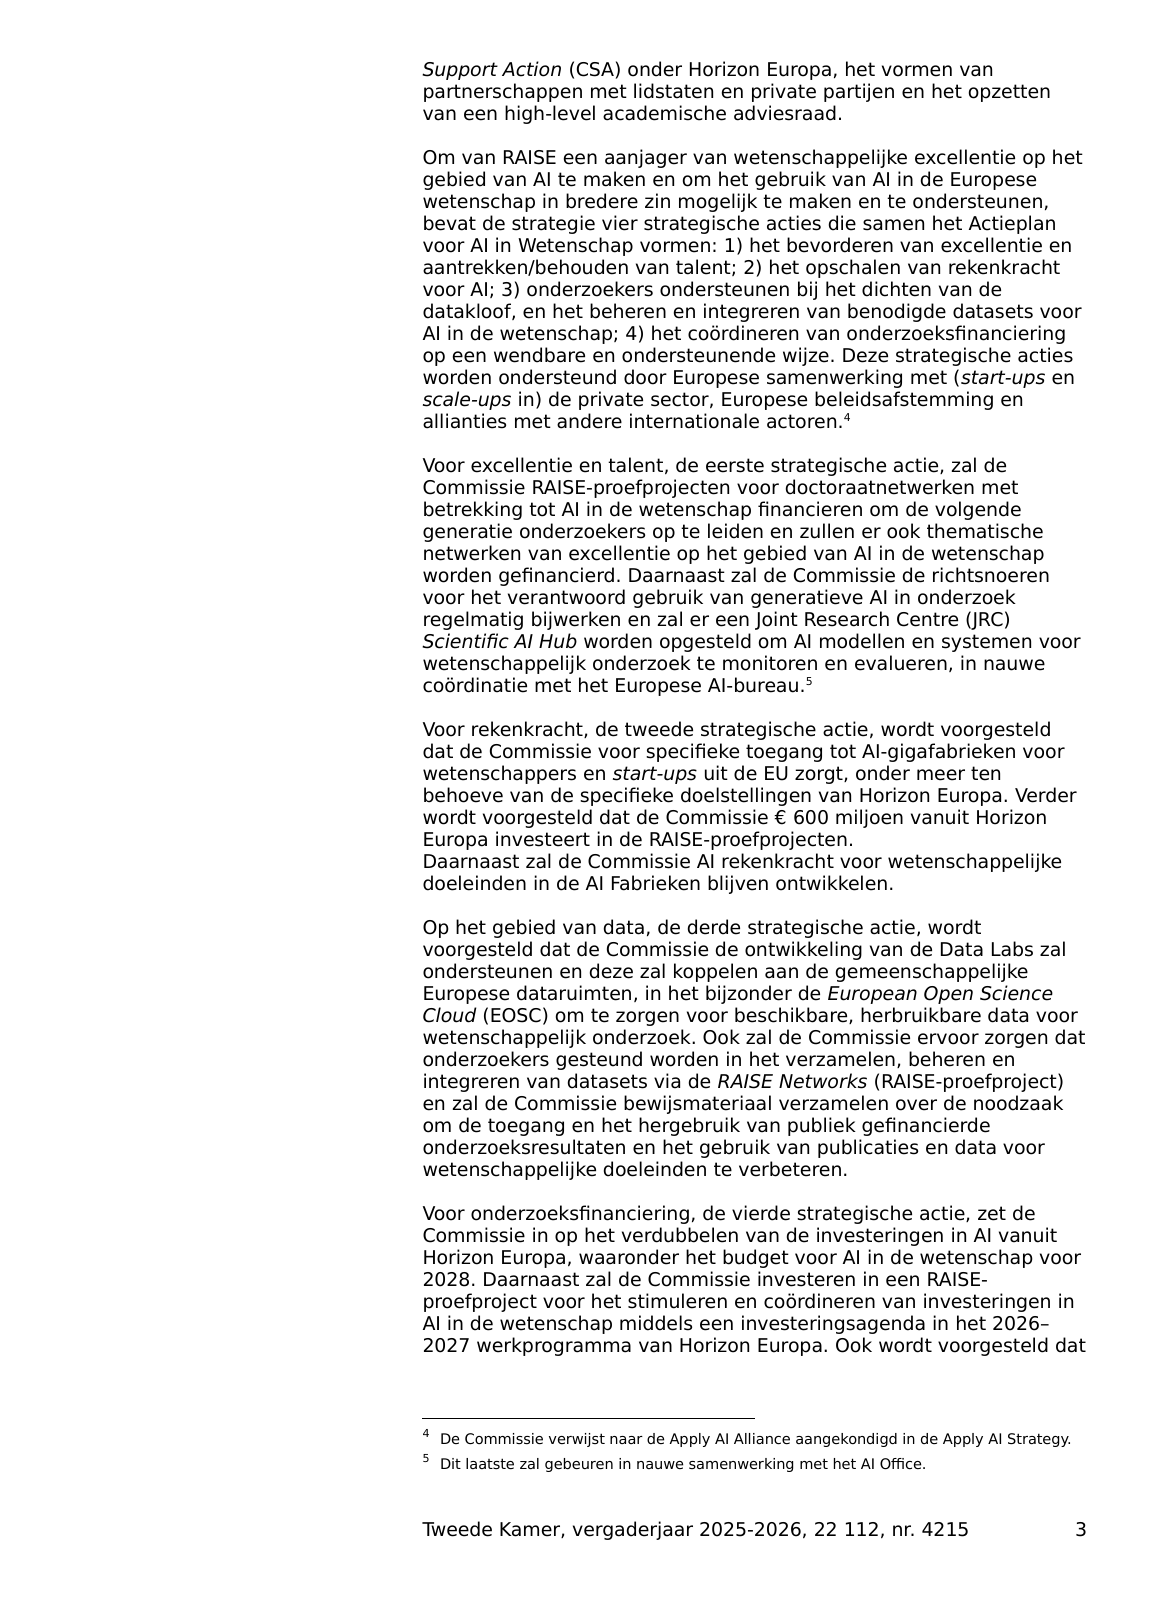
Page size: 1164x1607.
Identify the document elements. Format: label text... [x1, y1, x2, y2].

text Voor onderzoeksfinanciering, de vierde strategische actie, zet de Commissie in op het verdubbelen van de investeringen in AI vanuit Horizon Europa, waaronder het budget voor AI in de wetenschap voor 2028. Daarnaast zal de Commissie investeren in een RAISE-proefproject voor het stimuleren en coördineren van investeringen in AI in de wetenschap middels een investeringsagenda in het 2026–2027 werkprogramma van Horizon Europa. Ook wordt voorgesteld dat [422, 1203, 1087, 1357]
text Dit laatste zal gebeuren in nauwe samenwerking met het AI Office. [422, 1452, 1087, 1474]
text Daarnaast zal de Commissie AI rekenkracht voor wetenschappelijke doeleinden in de AI Fabrieken blijven ontwikkelen. [422, 851, 1087, 895]
text Voor rekenkracht, de tweede strategische actie, wordt voorgesteld dat de Commissie voor specifieke toegang tot AI-gigafabrieken voor wetenschappers en start-ups uit de EU zorgt, onder meer ten behoeve van de specifieke doelstellingen van Horizon Europa. Verder wordt voorgesteld dat de Commissie € 600 miljoen vanuit Horizon Europa investeert in de RAISE-proefprojecten. [422, 719, 1087, 851]
text Op het gebied van data, de derde strategische actie, wordt voorgesteld dat de Commissie de ontwikkeling van de Data Labs zal ondersteunen en deze zal koppelen aan de gemeenschappelijke Europese dataruimten, in het bijzonder de European Open Science Cloud (EOSC) om te zorgen voor beschikbare, herbruikbare data voor wetenschappelijk onderzoek. Ook zal de Commissie ervoor zorgen dat onderzoekers gesteund worden in het verzamelen, beheren en integreren van datasets via de RAISE Networks (RAISE-proefproject) en zal de Commissie bewijsmateriaal verzamelen over de noodzaak om de toegang en het hergebruik van publiek gefinancierde onderzoeksresultaten en het gebruik van publicaties en data voor wetenschappelijke doeleinden te verbeteren. [422, 917, 1087, 1181]
text Support Action (CSA) onder Horizon Europa, het vormen van partnerschappen met lidstaten en private partijen en het opzetten van een high-level academische adviesraad. [422, 59, 1087, 125]
text De Commissie verwijst naar de Apply AI Alliance aangekondigd in de Apply AI Strategy. [422, 1427, 1087, 1449]
text Om van RAISE een aanjager van wetenschappelijke excellentie op het gebied van AI te maken en om het gebruik van AI in de Europese wetenschap in bredere zin mogelijk te maken en te ondersteunen, bevat de strategie vier strategische acties die samen het Actieplan voor AI in Wetenschap vormen: 1) het bevorderen van excellentie en aantrekken/behouden van talent; 2) het opschalen van rekenkracht voor AI; 3) onderzoekers ondersteunen bij het dichten van de datakloof, en het beheren en integreren van benodigde datasets voor AI in de wetenschap; 4) het coördineren van onderzoeksfinanciering op een wendbare en ondersteunende wijze. Deze strategische acties worden ondersteund door Europese samenwerking met (start-ups en scale-ups in) de private sector, Europese beleidsafstemming en allianties met andere internationale actoren. [422, 147, 1087, 433]
text Voor excellentie en talent, de eerste strategische actie, zal de Commissie RAISE-proefprojecten voor doctoraatnetwerken met betrekking tot AI in de wetenschap financieren om de volgende generatie onderzoekers op te leiden en zullen er ook thematische netwerken van excellentie op het gebied van AI in de wetenschap worden gefinancierd. Daarnaast zal de Commissie de richtsnoeren voor het verantwoord gebruik van generatieve AI in onderzoek regelmatig bijwerken en zal er een Joint Research Centre (JRC) Scientific AI Hub worden opgesteld om AI modellen en systemen voor wetenschappelijk onderzoek te monitoren en evalueren, in nauwe coördinatie met het Europese AI-bureau. [422, 455, 1087, 697]
